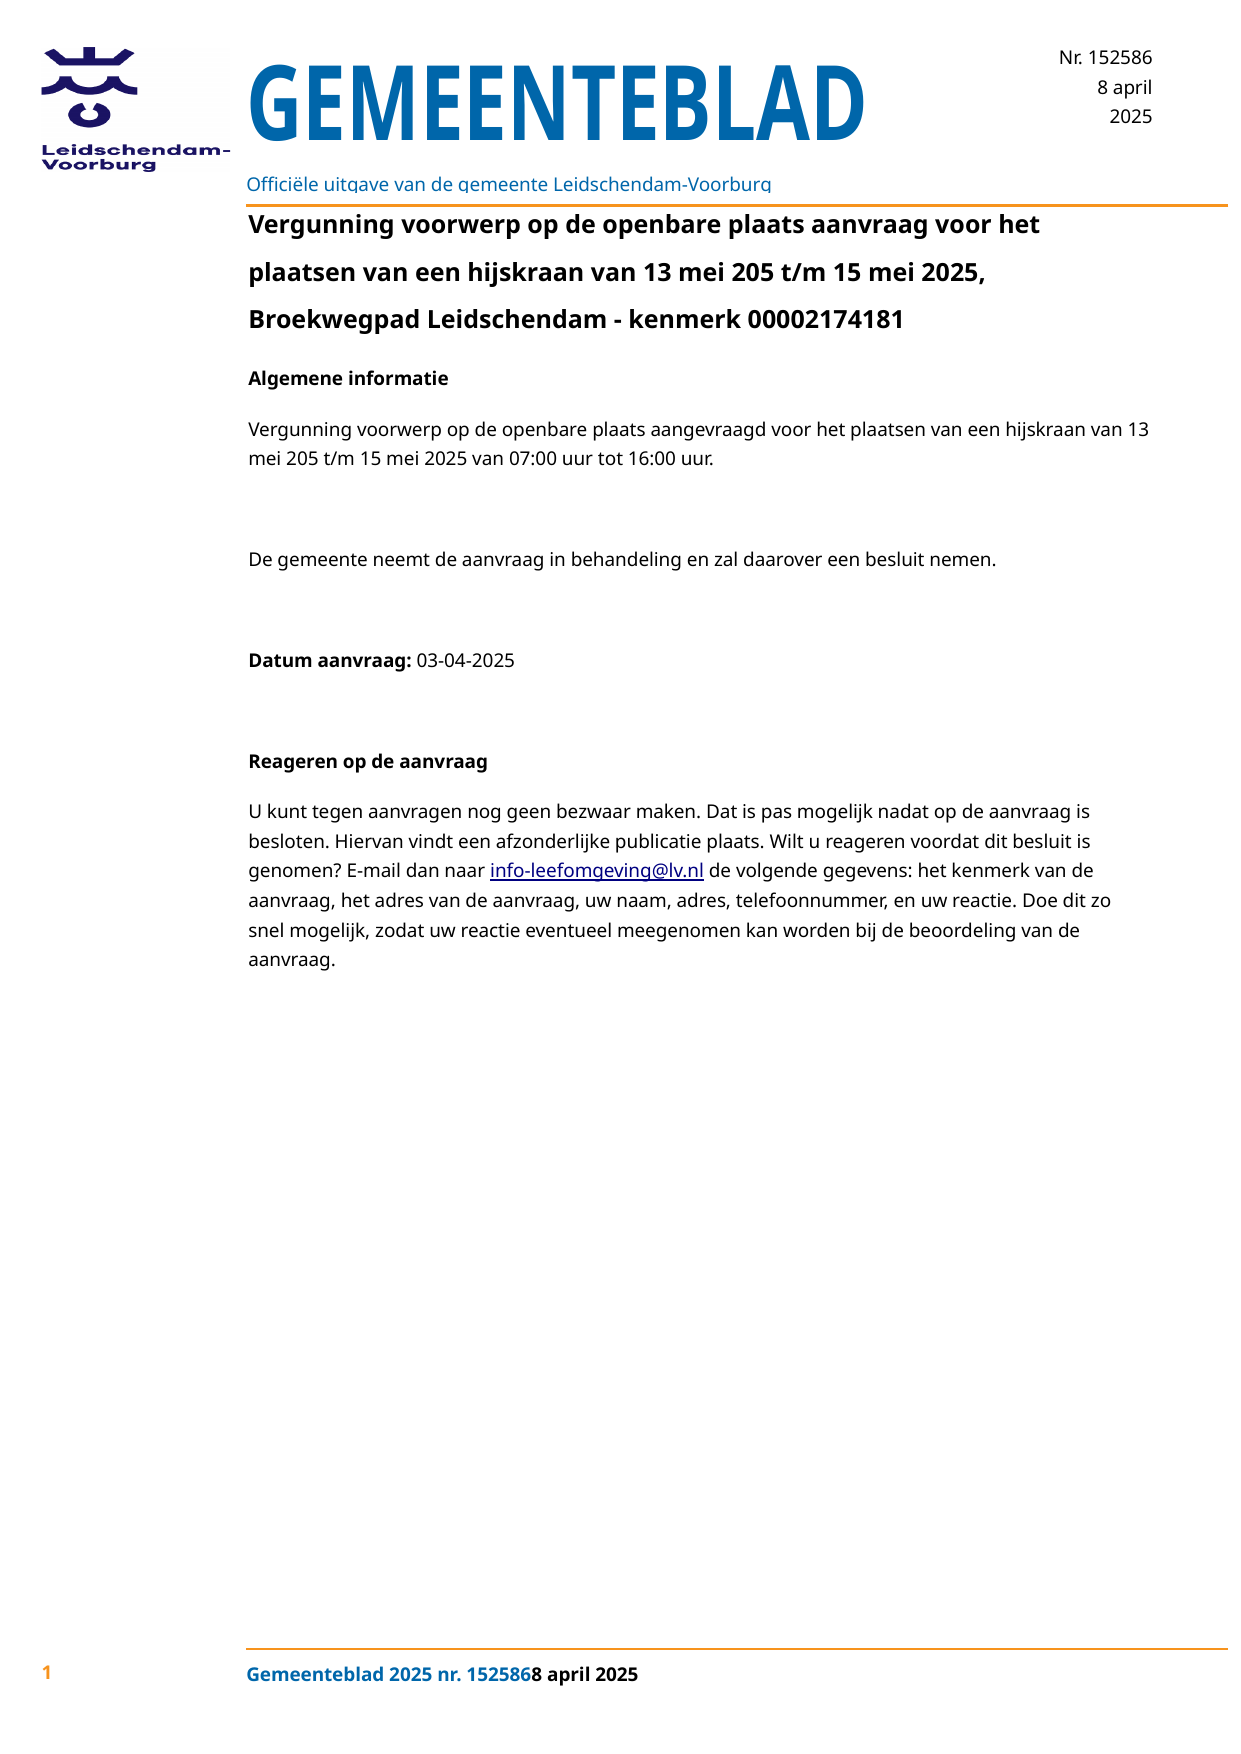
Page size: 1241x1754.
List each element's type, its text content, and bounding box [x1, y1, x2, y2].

text Vergunning voorwerp op de openbare plaats aanvraag voor het plaatsen van een hijskraan van 13 mei 205 t/m 15 mei 2025, Broekwegpad Leidschendam - kenmerk 00002174181 [248, 207, 1152, 336]
text Algemene informatie [248, 366, 1152, 391]
text Vergunning voorwerp op de openbare plaats aangevraagd voor het plaatsen van een hijskraan van 13 mei 205 t/m 15 mei 2025 van 07:00 uur tot 16:00 uur. [248, 416, 1152, 471]
text Reageren op de aanvraag [248, 748, 1152, 774]
text Datum aanvraag: 03-04-2025 [248, 647, 1152, 673]
picture [41, 47, 231, 172]
text De gemeente neemt de aanvraag in behandeling en zal daarover een besluit nemen. [248, 546, 1152, 572]
text U kunt tegen aanvragen nog geen bezwaar maken. Dat is pas mogelijk nadat op de aanvraag is besloten. Hiervan vindt een afzonderlijke publicatie plaats. Wilt u reageren voordat dit besluit is genomen? E-mail dan naar info-leefomgeving@lv.nl de volgende gegevens: het kenmerk van de aanvraag, het adres van de aanvraag, uw naam, adres, telefoonnummer, en uw reactie. Doe dit zo snel mogelijk, zodat uw reactie eventueel meegenomen kan worden bij de beoordeling van de aanvraag. [248, 798, 1152, 972]
